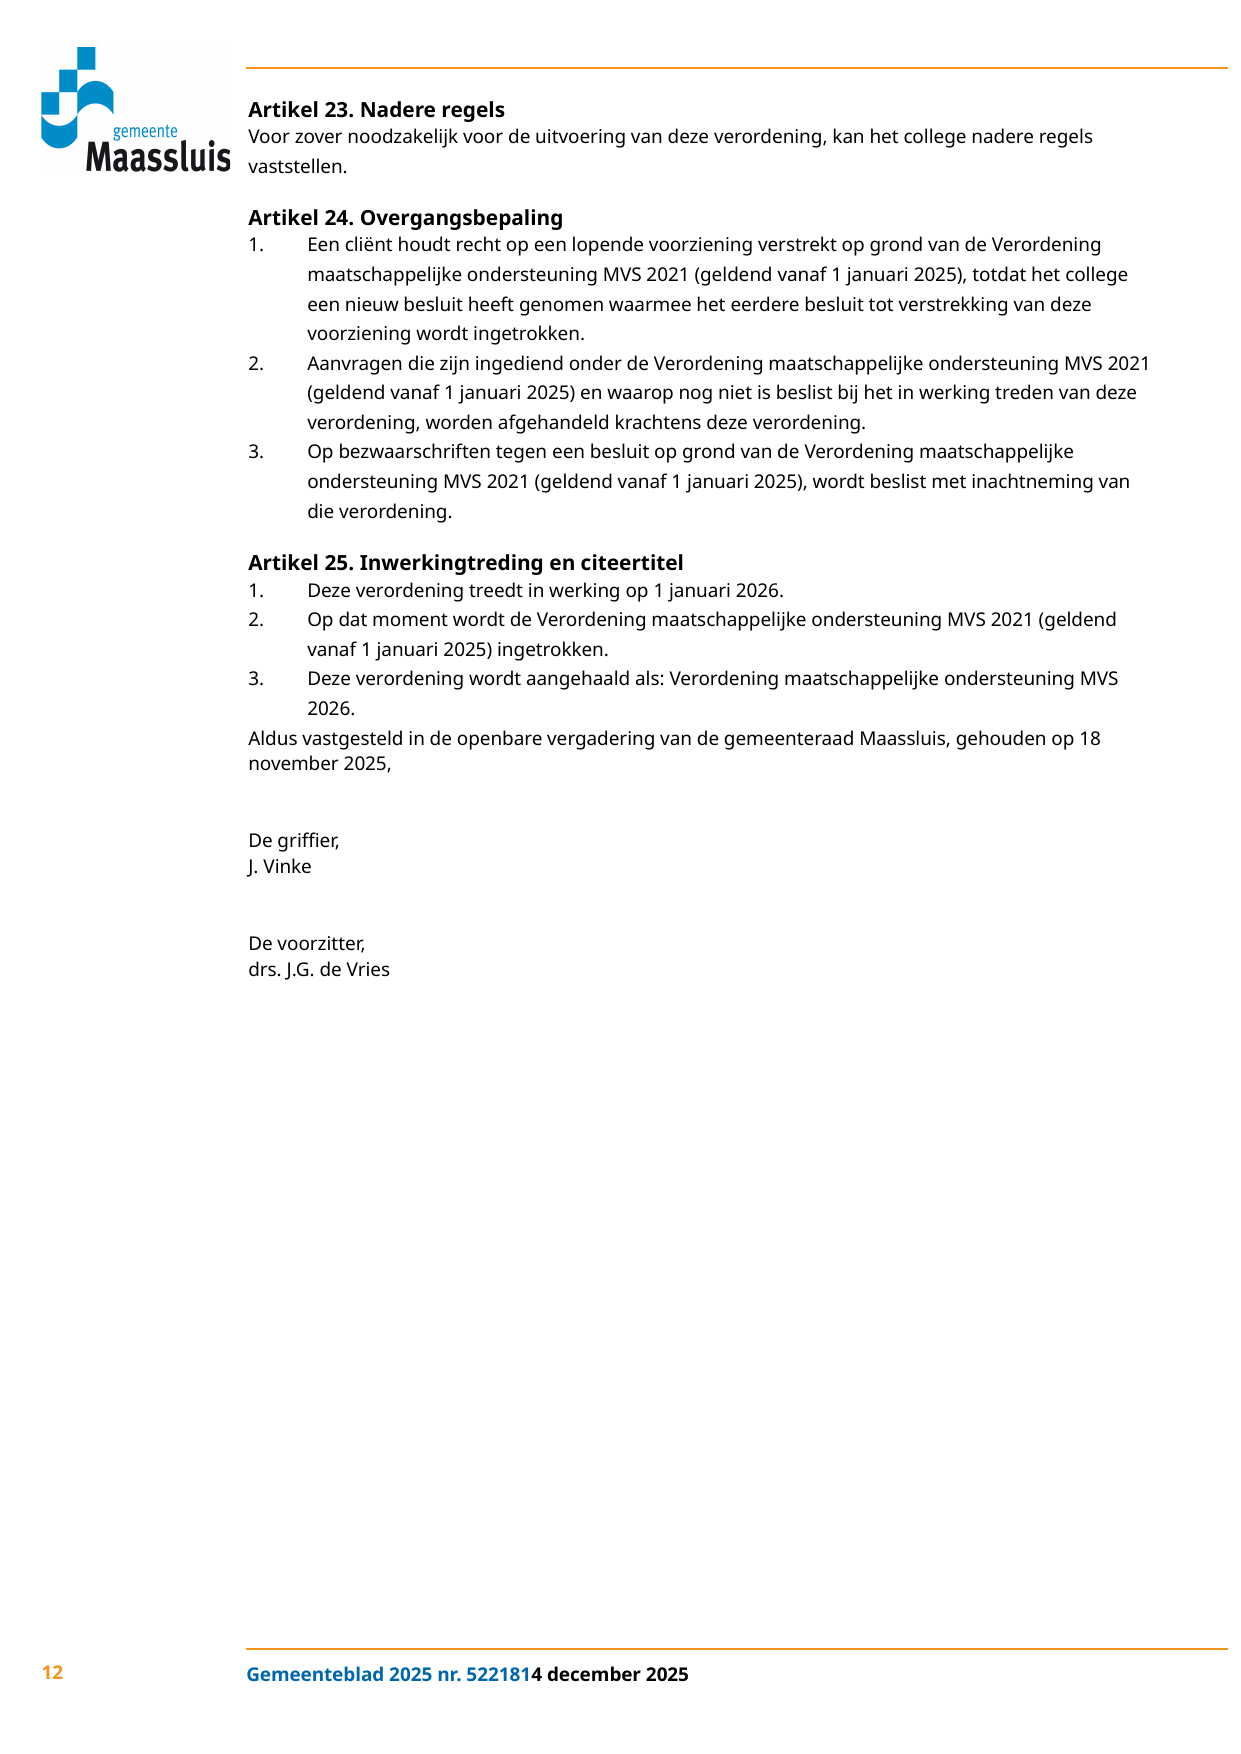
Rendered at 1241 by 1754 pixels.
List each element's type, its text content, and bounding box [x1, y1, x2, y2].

picture [41, 47, 231, 172]
text drs. J.G. de Vries [248, 956, 1152, 982]
list Een cliënt houdt recht op een lopende voorziening verstrekt op grond van de Verordening maatschappelijke ondersteuning MVS 2021 (geldend vanaf 1 januari 2025), totdat het college een nieuw besluit heeft genomen waarmee het eerdere besluit tot verstrekking van deze voorziening wordt ingetrokken. [248, 232, 1152, 346]
list Aanvragen die zijn ingediend onder de Verordening maatschappelijke ondersteuning MVS 2021 (geldend vanaf 1 januari 2025) en waarop nog niet is beslist bij het in werking treden van deze verordening, worden afgehandeld krachtens deze verordening. [248, 350, 1152, 435]
text Artikel 24. Overgangsbepaling [248, 203, 1152, 232]
text Artikel 25. Inwerkingtreding en citeertitel [248, 548, 1152, 577]
text Artikel 23. Nadere regels [248, 95, 1152, 123]
text J. Vinke [248, 853, 1152, 879]
list Deze verordening treedt in werking op 1 januari 2026. [248, 577, 1152, 602]
list Deze verordening wordt aangehaald als: Verordening maatschappelijke ondersteuning MVS 2026. [248, 666, 1152, 721]
text Voor zover noodzakelijk voor de uitvoering van deze verordening, kan het college nadere regels vaststellen. [248, 123, 1152, 178]
picture [41, 47, 77, 92]
text De griffier, [248, 828, 1152, 853]
list Op dat moment wordt de Verordening maatschappelijke ondersteuning MVS 2021 (geldend vanaf 1 januari 2025) ingetrokken. [248, 606, 1152, 662]
text De voorzitter, [248, 931, 1152, 956]
text Aldus vastgesteld in de openbare vergadering van de gemeenteraad Maassluis, gehouden op 18 november 2025, [248, 725, 1152, 776]
list Op bezwaarschriften tegen een besluit op grond van de Verordening maatschappelijke ondersteuning MVS 2021 (geldend vanaf 1 januari 2025), wordt beslist met inachtneming van die verordening. [248, 439, 1152, 524]
